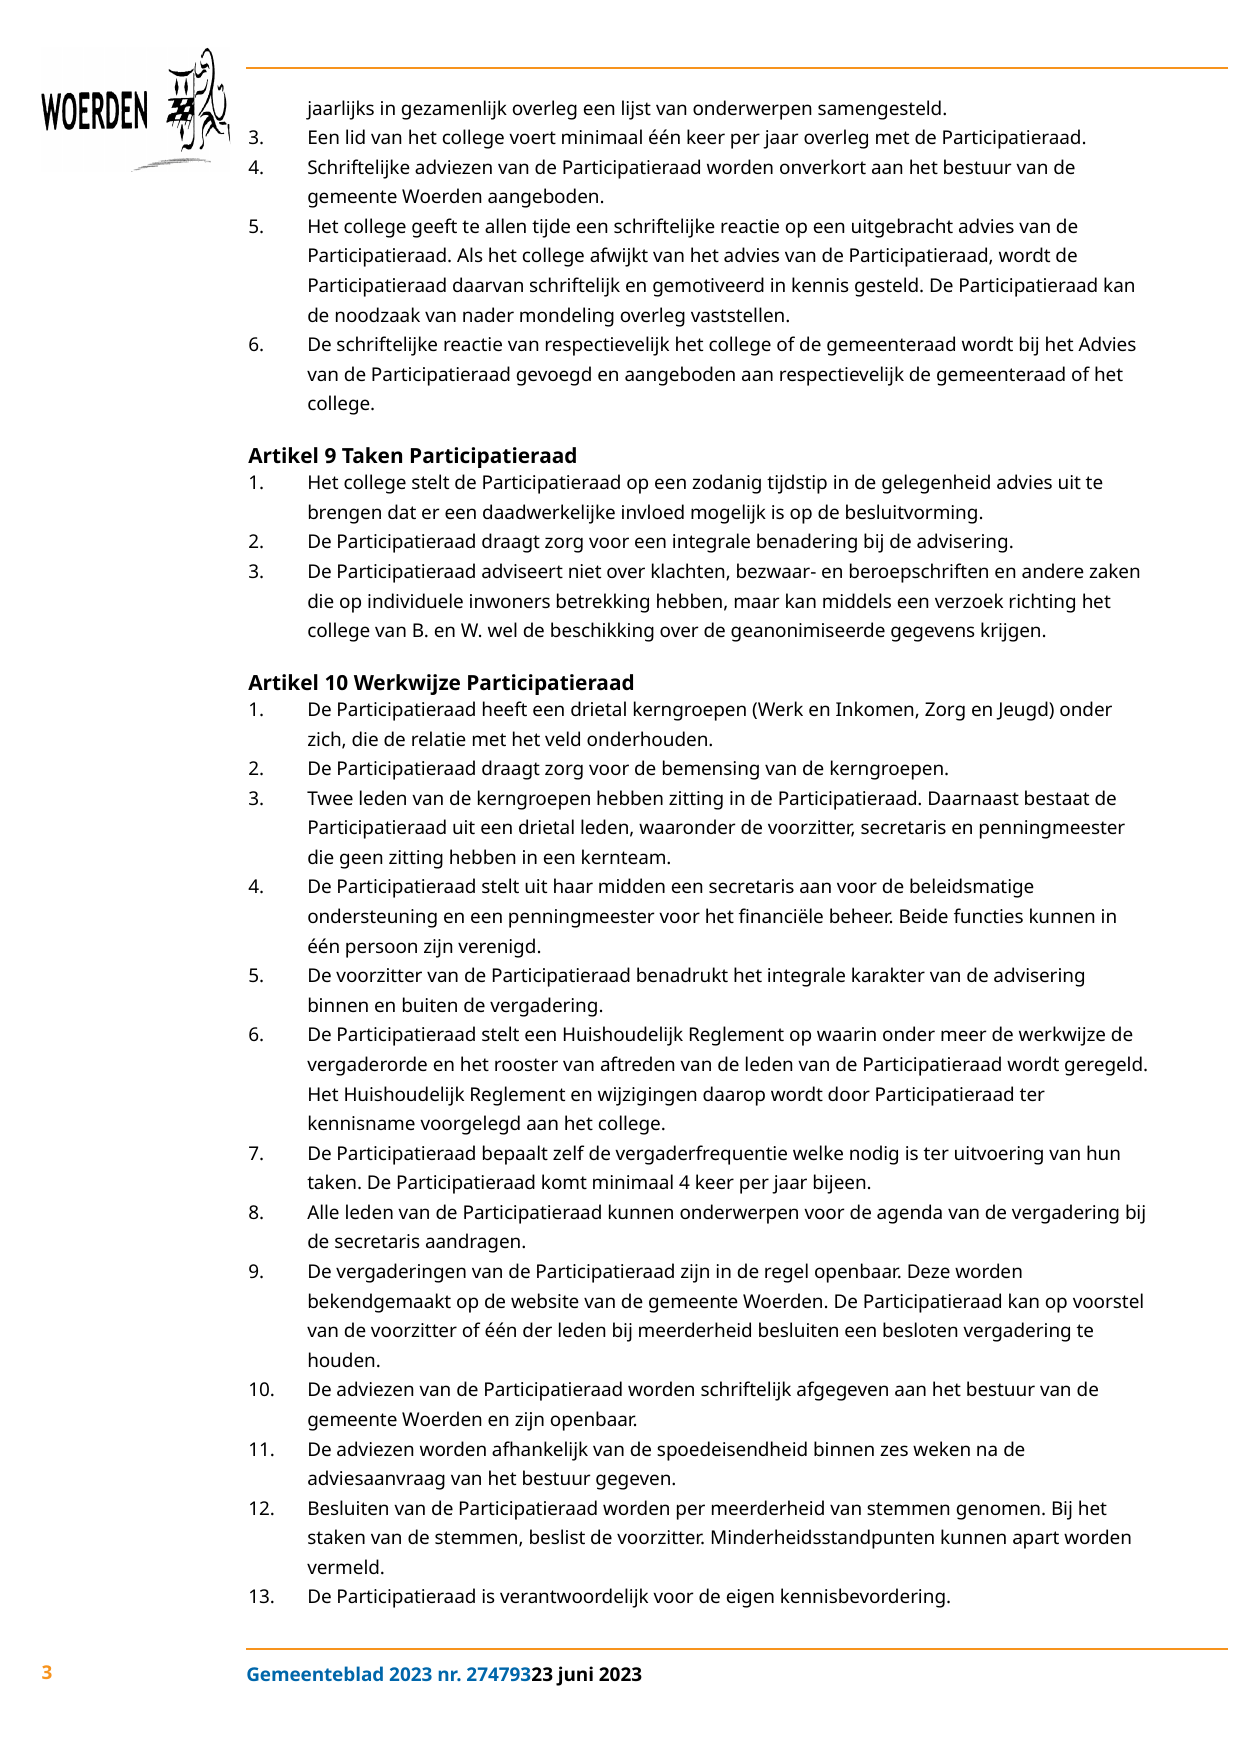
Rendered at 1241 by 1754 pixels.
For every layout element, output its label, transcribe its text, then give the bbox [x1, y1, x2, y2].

list Twee leden van de kerngroepen hebben zitting in de Participatieraad. Daarnaast bestaat de Participatieraad uit een drietal leden, waaronder de voorzitter, secretaris en penningmeester die geen zitting hebben in een kernteam. [248, 785, 1152, 870]
list De Participatieraad draagt zorg voor de bemensing van de kerngroepen. [248, 755, 1152, 781]
list Alle leden van de Participatieraad kunnen onderwerpen voor de agenda van de vergadering bij de secretaris aandragen. [248, 1199, 1152, 1254]
list De schriftelijke reactie van respectievelijk het college of de gemeenteraad wordt bij het Advies van de Participatieraad gevoegd en aangeboden aan respectievelijk de gemeenteraad of het college. [248, 331, 1152, 416]
list jaarlijks in gezamenlijk overleg een lijst van onderwerpen samengesteld. [248, 95, 1152, 121]
picture [41, 47, 231, 172]
list De Participatieraad stelt uit haar midden een secretaris aan voor de beleidsmatige ondersteuning en een penningmeester voor het financiële beheer. Beide functies kunnen in één persoon zijn verenigd. [248, 874, 1152, 959]
list De voorzitter van de Participatieraad benadrukt het integrale karakter van de advisering binnen en buiten de vergadering. [248, 962, 1152, 1018]
list De adviezen worden afhankelijk van de spoedeisendheid binnen zes weken na de adviesaanvraag van het bestuur gegeven. [248, 1436, 1152, 1491]
list Het college geeft te allen tijde een schriftelijke reactie op een uitgebracht advies van de Participatieraad. Als het college afwijkt van het advies van de Participatieraad, wordt de Participatieraad daarvan schriftelijk en gemotiveerd in kennis gesteld. De Participatieraad kan de noodzaak van nader mondeling overleg vaststellen. [248, 213, 1152, 328]
list De Participatieraad adviseert niet over klachten, bezwaar- en beroepschriften en andere zaken die op individuele inwoners betrekking hebben, maar kan middels een verzoek richting het college van B. en W. wel de beschikking over de geanonimiseerde gegevens krijgen. [248, 558, 1152, 643]
list Besluiten van de Participatieraad worden per meerderheid van stemmen genomen. Bij het staken van de stemmen, beslist de voorzitter. Minderheidsstandpunten kunnen apart worden vermeld. [248, 1495, 1152, 1580]
list De Participatieraad stelt een Huishoudelijk Reglement op waarin onder meer de werkwijze de vergaderorde en het rooster van aftreden van de leden van de Participatieraad wordt geregeld. Het Huishoudelijk Reglement en wijzigingen daarop wordt door Participatieraad ter kennisname voorgelegd aan het college. [248, 1022, 1152, 1136]
text Artikel 10 Werkwijze Participatieraad [248, 668, 1152, 696]
text Artikel 9 Taken Participatieraad [248, 441, 1152, 469]
list Schriftelijke adviezen van de Participatieraad worden onverkort aan het bestuur van de gemeente Woerden aangeboden. [248, 154, 1152, 209]
list Het college stelt de Participatieraad op een zodanig tijdstip in de gelegenheid advies uit te brengen dat er een daadwerkelijke invloed mogelijk is op de besluitvorming. [248, 469, 1152, 525]
list De Participatieraad draagt zorg voor een integrale benadering bij de advisering. [248, 529, 1152, 554]
list De vergaderingen van de Participatieraad zijn in de regel openbaar. Deze worden bekendgemaakt op de website van de gemeente Woerden. De Participatieraad kan op voorstel van de voorzitter of één der leden bij meerderheid besluiten een besloten vergadering te houden. [248, 1258, 1152, 1373]
list De adviezen van de Participatieraad worden schriftelijk afgegeven aan het bestuur van de gemeente Woerden en zijn openbaar. [248, 1377, 1152, 1432]
list De Participatieraad bepaalt zelf de vergaderfrequentie welke nodig is ter uitvoering van hun taken. De Participatieraad komt minimaal 4 keer per jaar bijeen. [248, 1140, 1152, 1195]
list De Participatieraad heeft een drietal kerngroepen (Werk en Inkomen, Zorg en Jeugd) onder zich, die de relatie met het veld onderhouden. [248, 696, 1152, 752]
list De Participatieraad is verantwoordelijk voor de eigen kennisbevordering. [248, 1584, 1152, 1609]
list Een lid van het college voert minimaal één keer per jaar overleg met de Participatieraad. [248, 124, 1152, 150]
